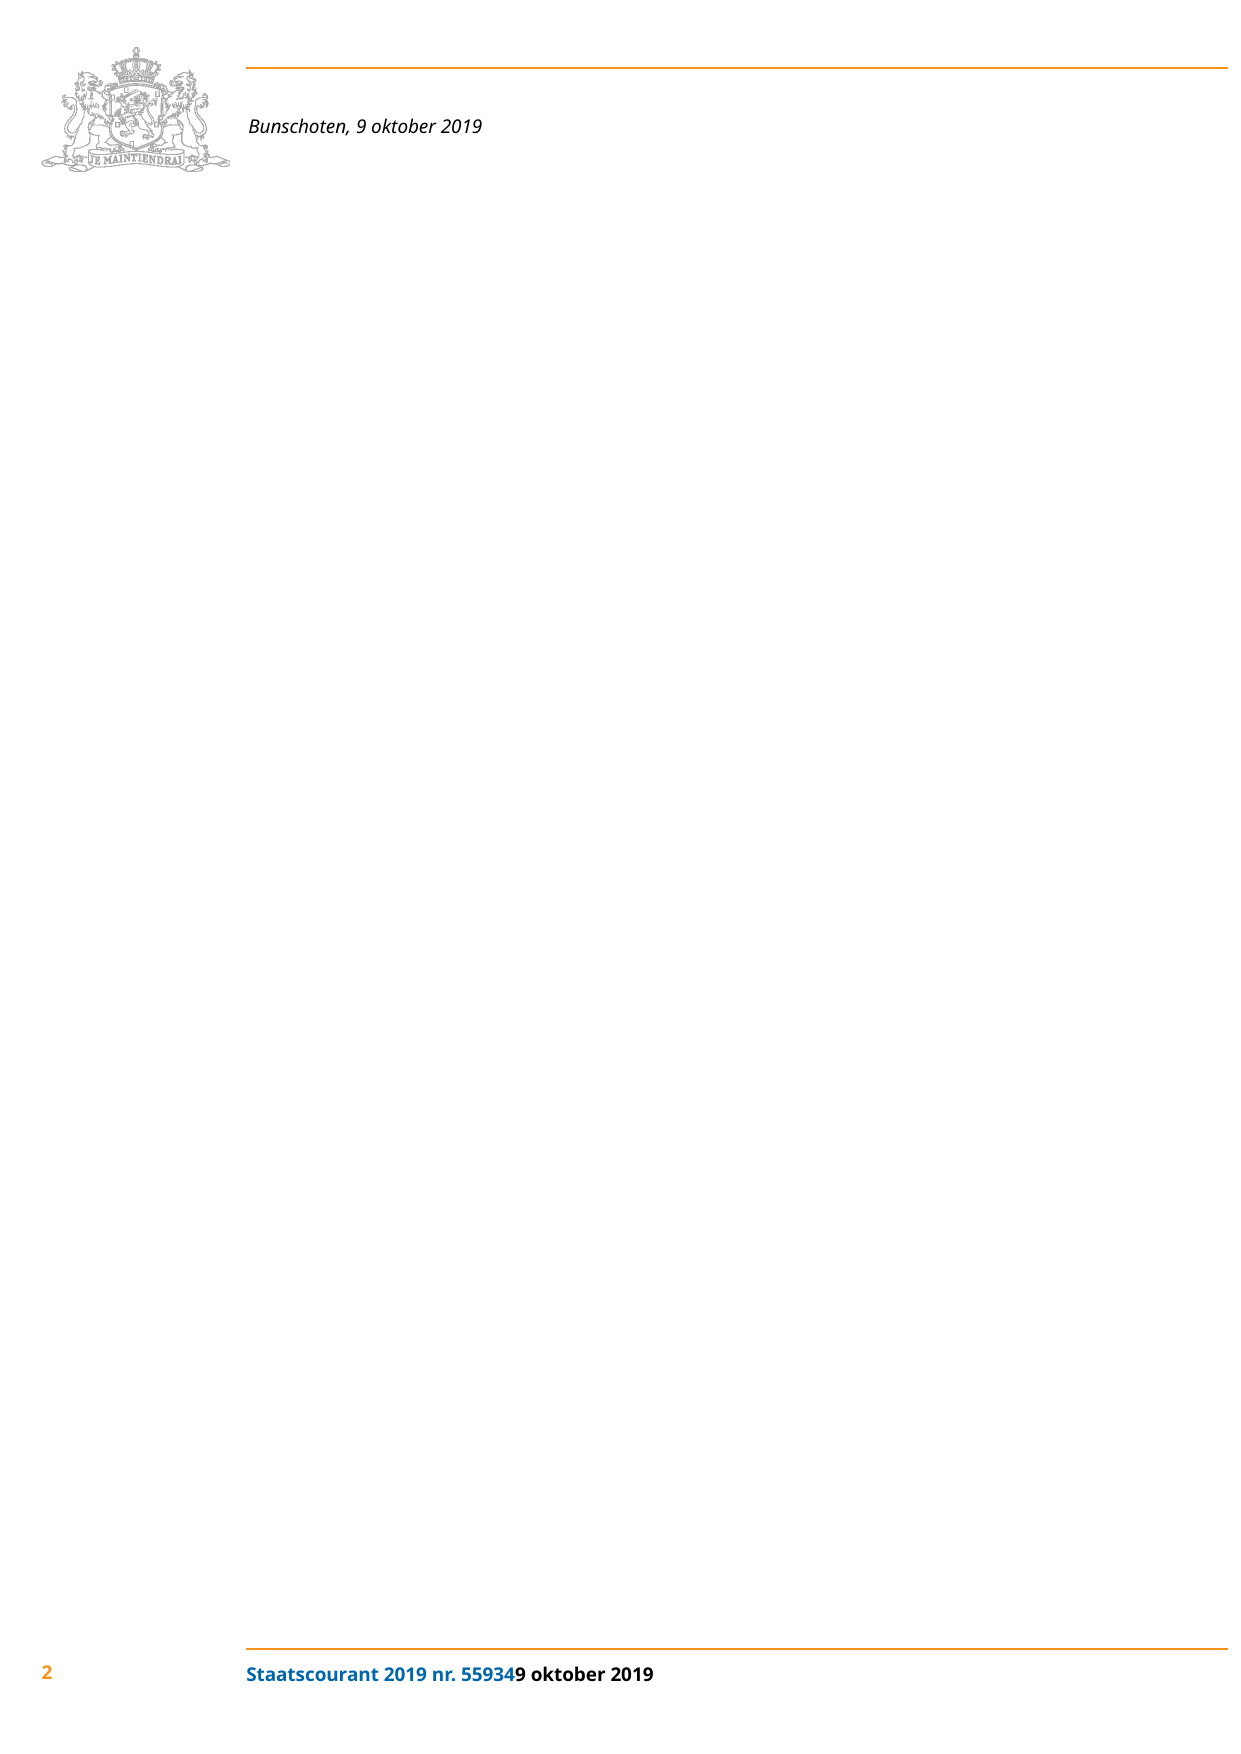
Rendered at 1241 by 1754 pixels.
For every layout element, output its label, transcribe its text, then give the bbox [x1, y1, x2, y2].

text Bunschoten, 9 oktober 2019 [248, 113, 1152, 139]
picture [41, 47, 231, 172]
